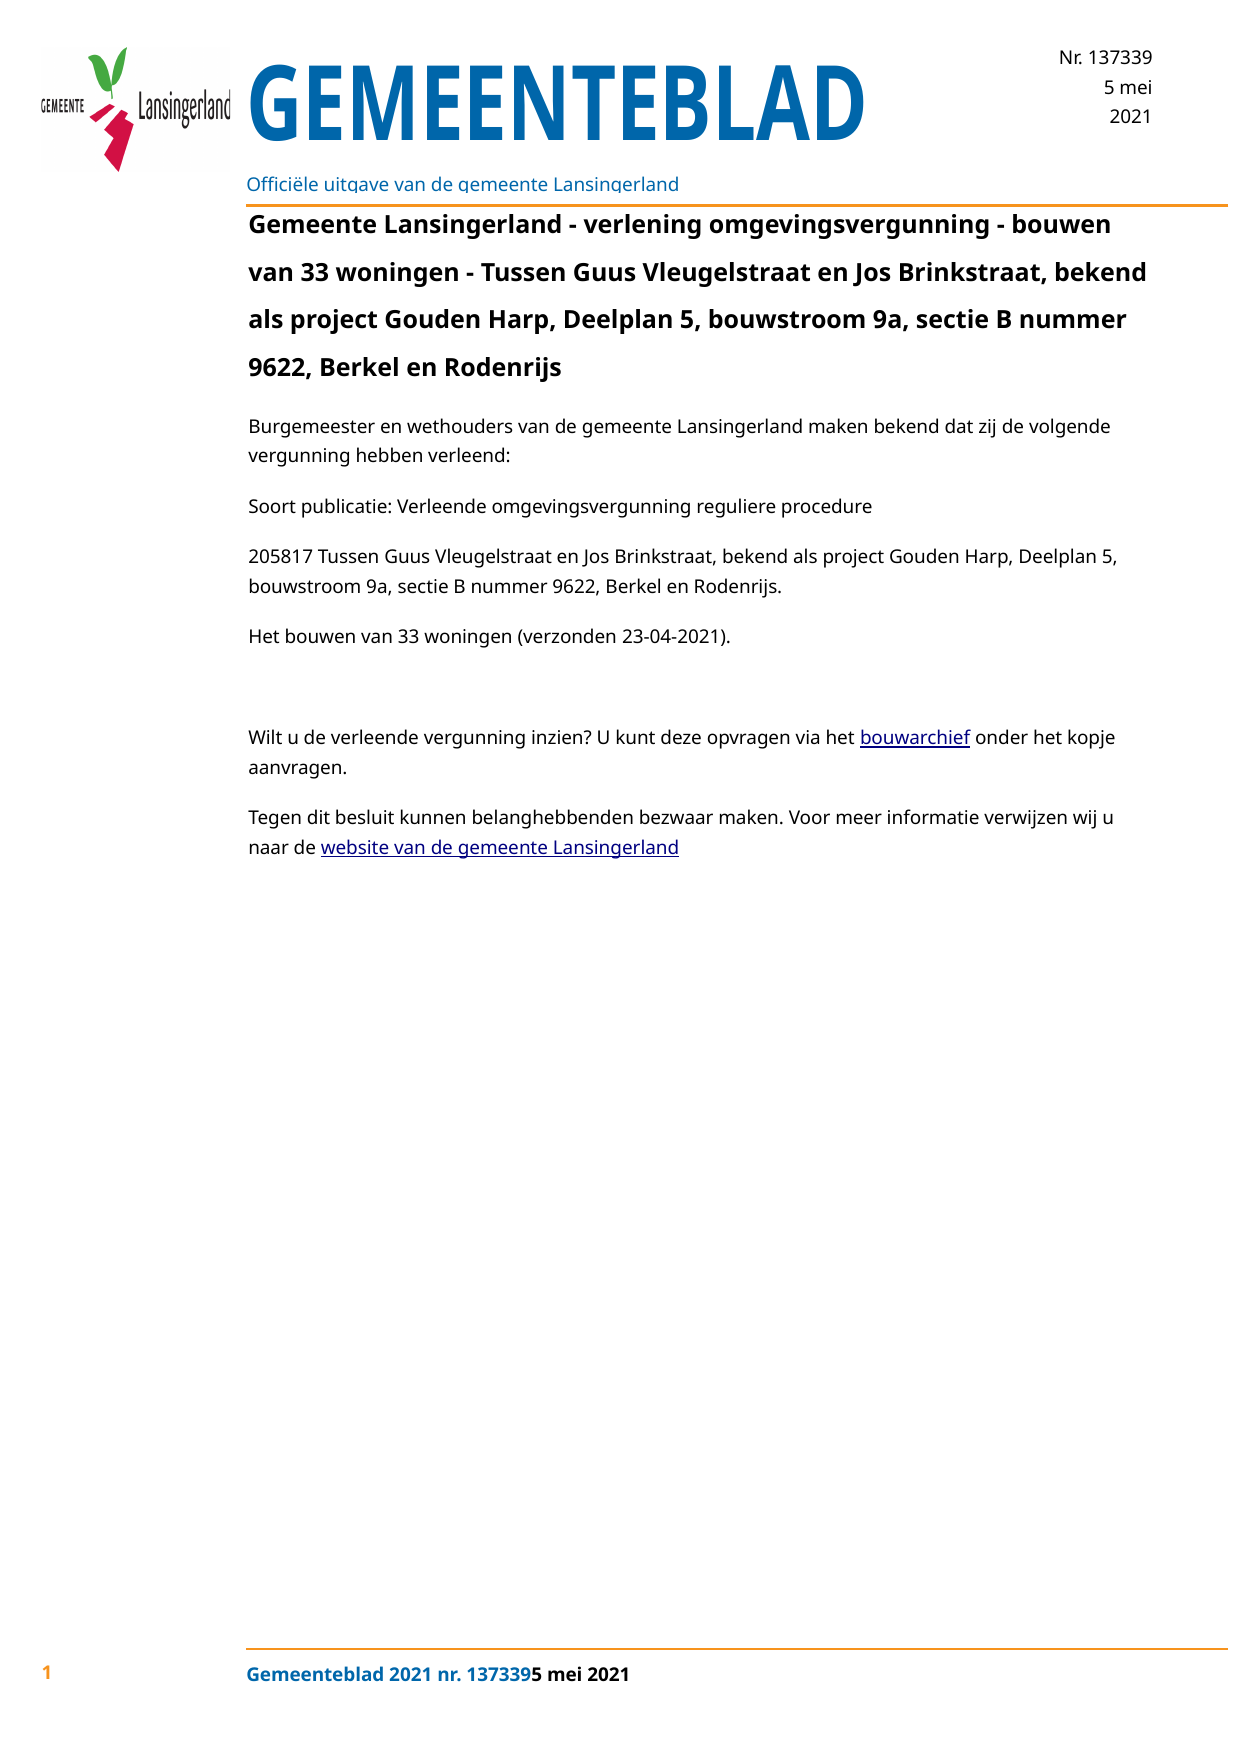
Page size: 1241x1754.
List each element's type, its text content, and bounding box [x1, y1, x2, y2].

text 205817 Tussen Guus Vleugelstraat en Jos Brinkstraat, bekend als project Gouden Harp, Deelplan 5, bouwstroom 9a, sectie B nummer 9622, Berkel en Rodenrijs. [248, 543, 1152, 599]
text Burgemeester en wethouders van de gemeente Lansingerland maken bekend dat zij de volgende vergunning hebben verleend: [248, 413, 1152, 468]
text Tegen dit besluit kunnen belanghebbenden bezwaar maken. Voor meer informatie verwijzen wij u naar de website van de gemeente Lansingerland [248, 804, 1152, 860]
text Soort publicatie: Verleende omgevingsvergunning reguliere procedure [248, 493, 1152, 519]
text Gemeente Lansingerland - verlening omgevingsvergunning - bouwen van 33 woningen - Tussen Guus Vleugelstraat en Jos Brinkstraat, bekend als project Gouden Harp, Deelplan 5, bouwstroom 9a, sectie B nummer 9622, Berkel en Rodenrijs [248, 207, 1152, 384]
text Wilt u de verleende vergunning inzien? U kunt deze opvragen via het bouwarchief onder het kopje aanvragen. [248, 724, 1152, 780]
picture [41, 47, 231, 172]
text Het bouwen van 33 woningen (verzonden 23-04-2021). [248, 623, 1152, 649]
